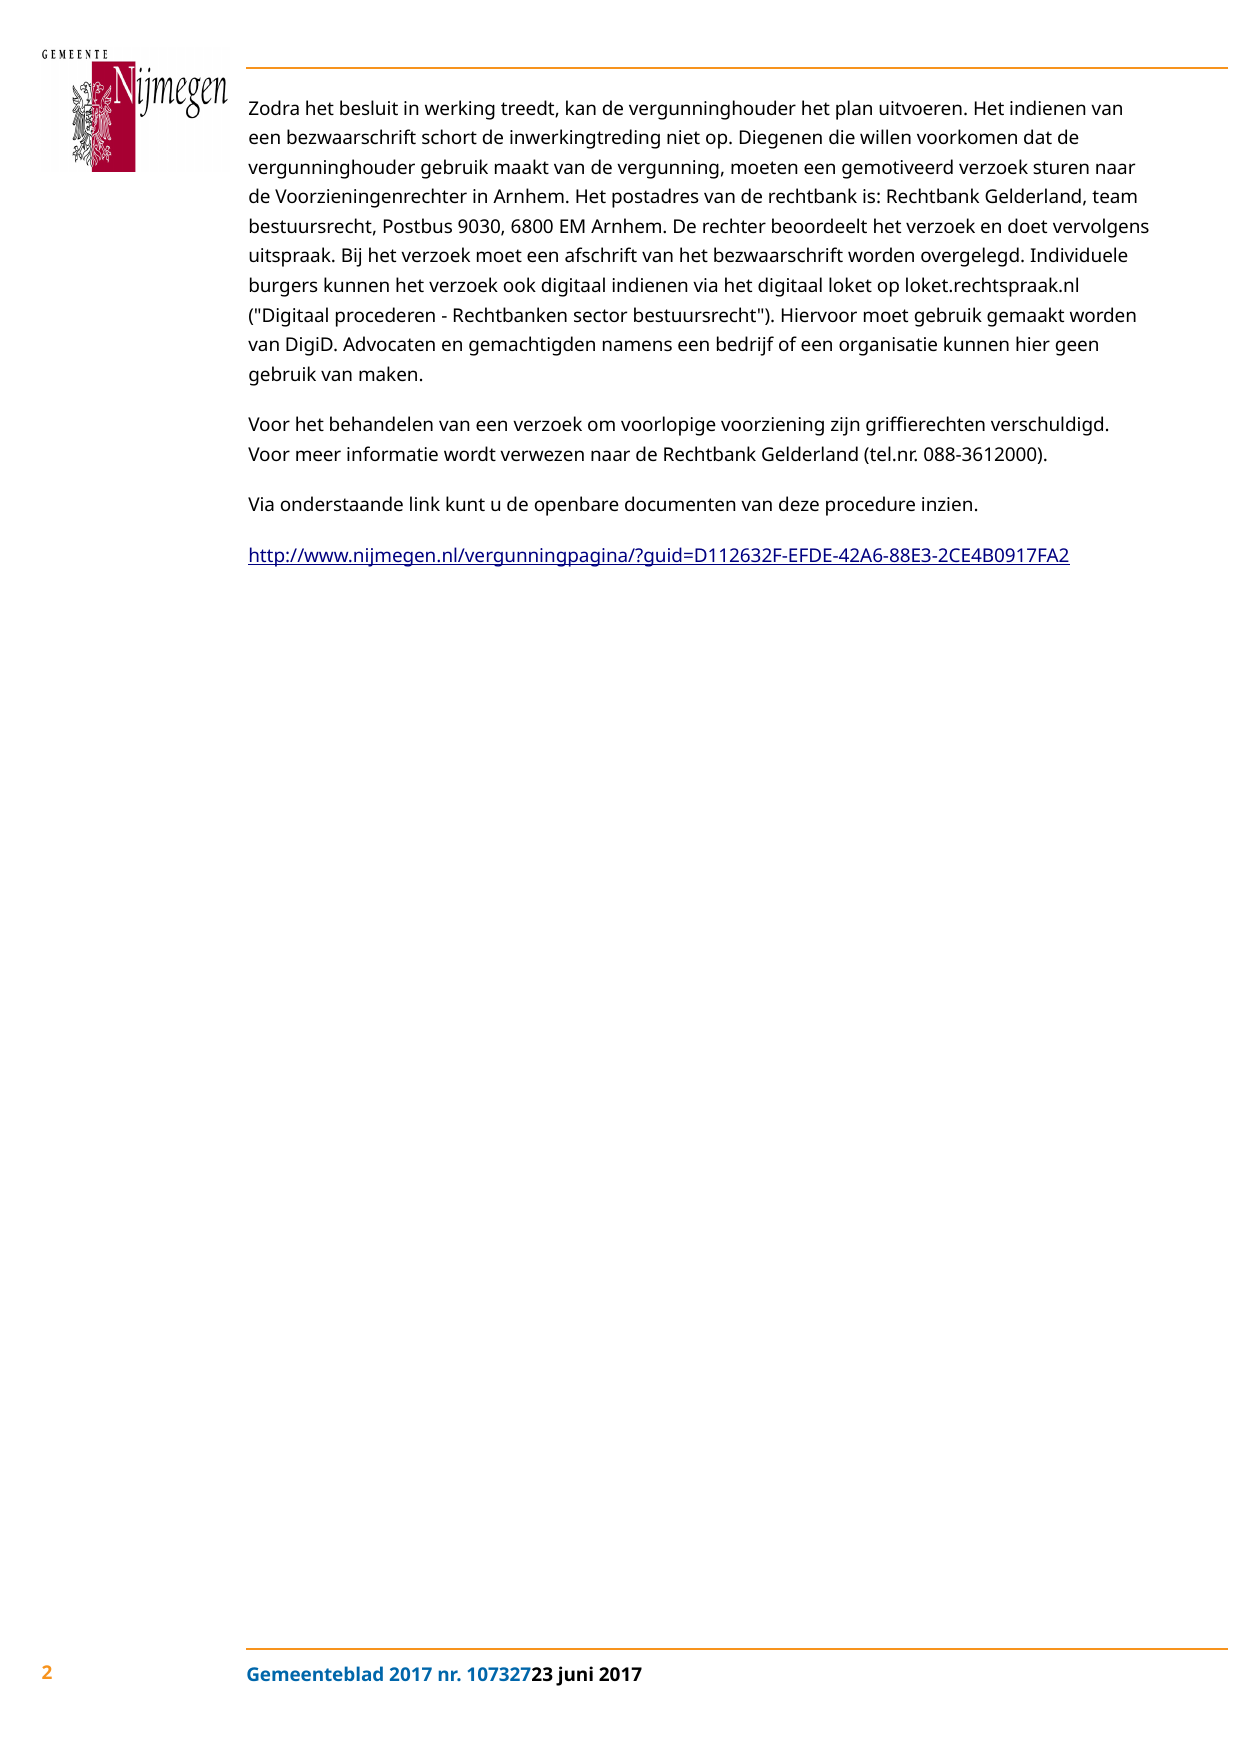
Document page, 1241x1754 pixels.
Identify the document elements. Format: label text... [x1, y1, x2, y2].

picture [41, 47, 231, 172]
text Voor het behandelen van een verzoek om voorlopige voorziening zijn griffierechten verschuldigd. Voor meer informatie wordt verwezen naar de Rechtbank Gelderland (tel.nr. 088-3612000). [248, 411, 1152, 467]
text Via onderstaande link kunt u de openbare documenten van deze procedure inzien. [248, 491, 1152, 517]
text Zodra het besluit in werking treedt, kan de vergunninghouder het plan uitvoeren. Het indienen van een bezwaarschrift schort de inwerkingtreding niet op. Diegenen die willen voorkomen dat de vergunninghouder gebruik maakt van de vergunning, moeten een gemotiveerd verzoek sturen naar de Voorzieningenrechter in Arnhem. Het postadres van de rechtbank is: Rechtbank Gelderland, team bestuursrecht, Postbus 9030, 6800 EM Arnhem. De rechter beoordeelt het verzoek en doet vervolgens uitspraak. Bij het verzoek moet een afschrift van het bezwaarschrift worden overgelegd. Individuele burgers kunnen het verzoek ook digitaal indienen via het digitaal loket op loket.rechtspraak.nl ("Digitaal procederen - Rechtbanken sector bestuursrecht"). Hiervoor moet gebruik gemaakt worden van DigiD. Advocaten en gemachtigden namens een bedrijf of een organisatie kunnen hier geen gebruik van maken. [248, 95, 1152, 387]
text http://www.nijmegen.nl/vergunningpagina/?guid=D112632F-EFDE-42A6-88E3-2CE4B0917FA2 [248, 542, 1152, 568]
